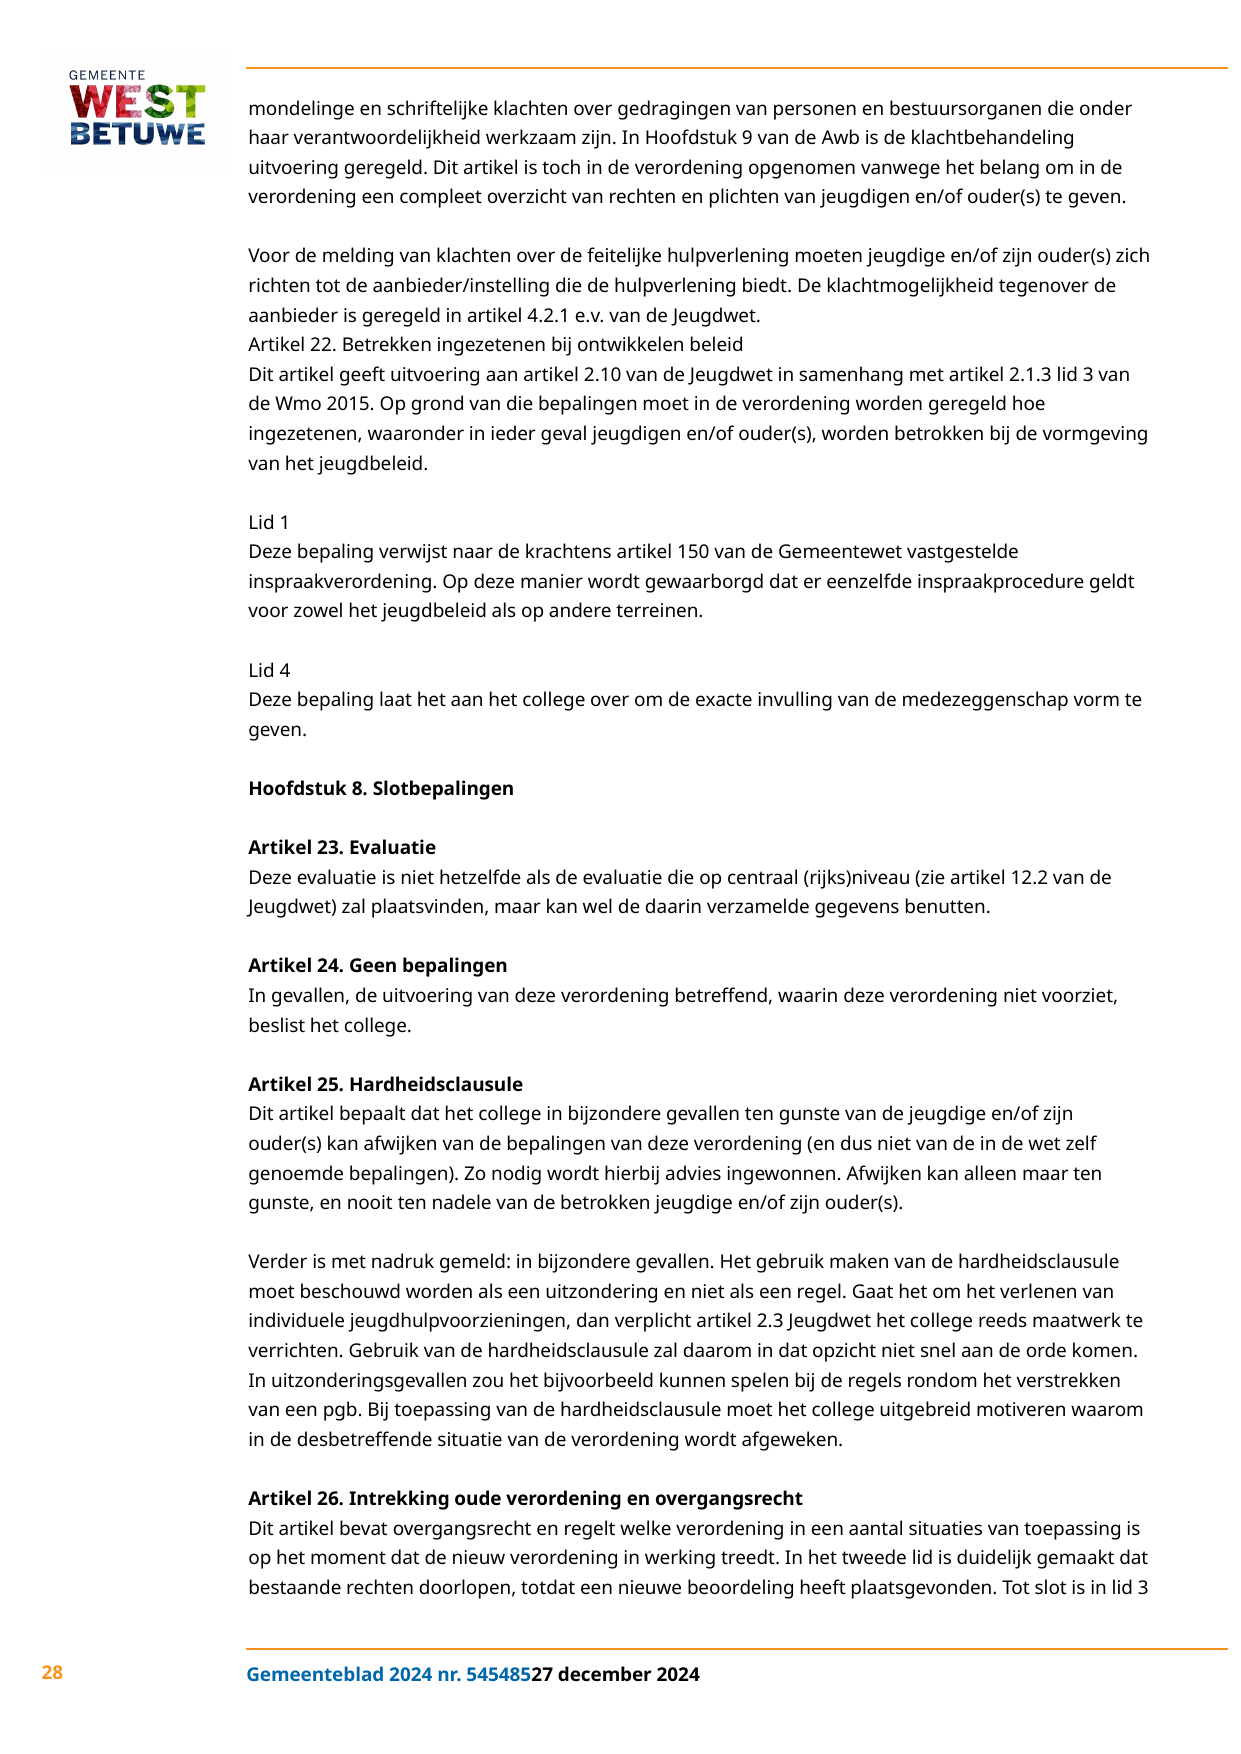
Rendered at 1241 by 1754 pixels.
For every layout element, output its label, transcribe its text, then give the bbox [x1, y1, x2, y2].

text Dit artikel geeft uitvoering aan artikel 2.10 van de Jeugdwet in samenhang met artikel 2.1.3 lid 3 van de Wmo 2015. Op grond van die bepalingen moet in de verordening worden geregeld hoe ingezetenen, waaronder in ieder geval jeugdigen en/of ouder(s), worden betrokken bij de vormgeving van het jeugdbeleid. [248, 361, 1152, 476]
text Lid 1 [248, 509, 1152, 535]
text Verder is met nadruk gemeld: in bijzondere gevallen. Het gebruik maken van de hardheidsclausule moet beschouwd worden als een uitzondering en niet als een regel. Gaat het om het verlenen van individuele jeugdhulpvoorzieningen, dan verplicht artikel 2.3 Jeugdwet het college reeds maatwerk te verrichten. Gebruik van de hardheidsclausule zal daarom in dat opzicht niet snel aan de orde komen. In uitzonderingsgevallen zou het bijvoorbeeld kunnen spelen bij de regels rondom het verstrekken van een pgb. Bij toepassing van de hardheidsclausule moet het college uitgebreid motiveren waarom in de desbetreffende situatie van de verordening wordt afgeweken. [248, 1248, 1152, 1452]
text Artikel 25. Hardheidsclausule [248, 1071, 1152, 1097]
text Deze bepaling laat het aan het college over om de exacte invulling van de medezeggenschap vorm te geven. [248, 686, 1152, 742]
text Voor de melding van klachten over de feitelijke hulpverlening moeten jeugdige en/of zijn ouder(s) zich richten tot de aanbieder/instelling die de hulpverlening biedt. De klachtmogelijkheid tegenover de aanbieder is geregeld in artikel 4.2.1 e.v. van de Jeugdwet. [248, 243, 1152, 328]
text Artikel 23. Evaluatie [248, 834, 1152, 860]
picture [41, 47, 231, 172]
text In gevallen, de uitvoering van deze verordening betreffend, waarin deze verordening niet voorziet, beslist het college. [248, 982, 1152, 1038]
text Deze bepaling verwijst naar de krachtens artikel 150 van de Gemeentewet vastgestelde inspraakverordening. Op deze manier wordt gewaarborgd dat er eenzelfde inspraakprocedure geldt voor zowel het jeugdbeleid als op andere terreinen. [248, 538, 1152, 623]
text mondelinge en schriftelijke klachten over gedragingen van personen en bestuursorganen die onder haar verantwoordelijkheid werkzaam zijn. In Hoofdstuk 9 van de Awb is de klachtbehandeling uitvoering geregeld. Dit artikel is toch in de verordening opgenomen vanwege het belang om in de verordening een compleet overzicht van rechten en plichten van jeugdigen en/of ouder(s) te geven. [248, 95, 1152, 209]
text Hoofdstuk 8. Slotbepalingen [248, 775, 1152, 801]
text Dit artikel bepaalt dat het college in bijzondere gevallen ten gunste van de jeugdige en/of zijn ouder(s) kan afwijken van de bepalingen van deze verordening (en dus niet van de in de wet zelf genoemde bepalingen). Zo nodig wordt hierbij advies ingewonnen. Afwijken kan alleen maar ten gunste, en nooit ten nadele van de betrokken jeugdige en/of zijn ouder(s). [248, 1101, 1152, 1215]
text Deze evaluatie is niet hetzelfde als de evaluatie die op centraal (rijks)niveau (zie artikel 12.2 van de Jeugdwet) zal plaatsvinden, maar kan wel de daarin verzamelde gegevens benutten. [248, 864, 1152, 919]
text Artikel 26. Intrekking oude verordening en overgangsrecht [248, 1485, 1152, 1511]
text Dit artikel bevat overgangsrecht en regelt welke verordening in een aantal situaties van toepassing is op het moment dat de nieuw verordening in werking treedt. In het tweede lid is duidelijk gemaakt dat bestaande rechten doorlopen, totdat een nieuwe beoordeling heeft plaatsgevonden. Tot slot is in lid 3 [248, 1515, 1152, 1600]
text Artikel 24. Geen bepalingen [248, 953, 1152, 978]
text Artikel 22. Betrekken ingezetenen bij ontwikkelen beleid [248, 331, 1152, 357]
text Lid 4 [248, 657, 1152, 683]
